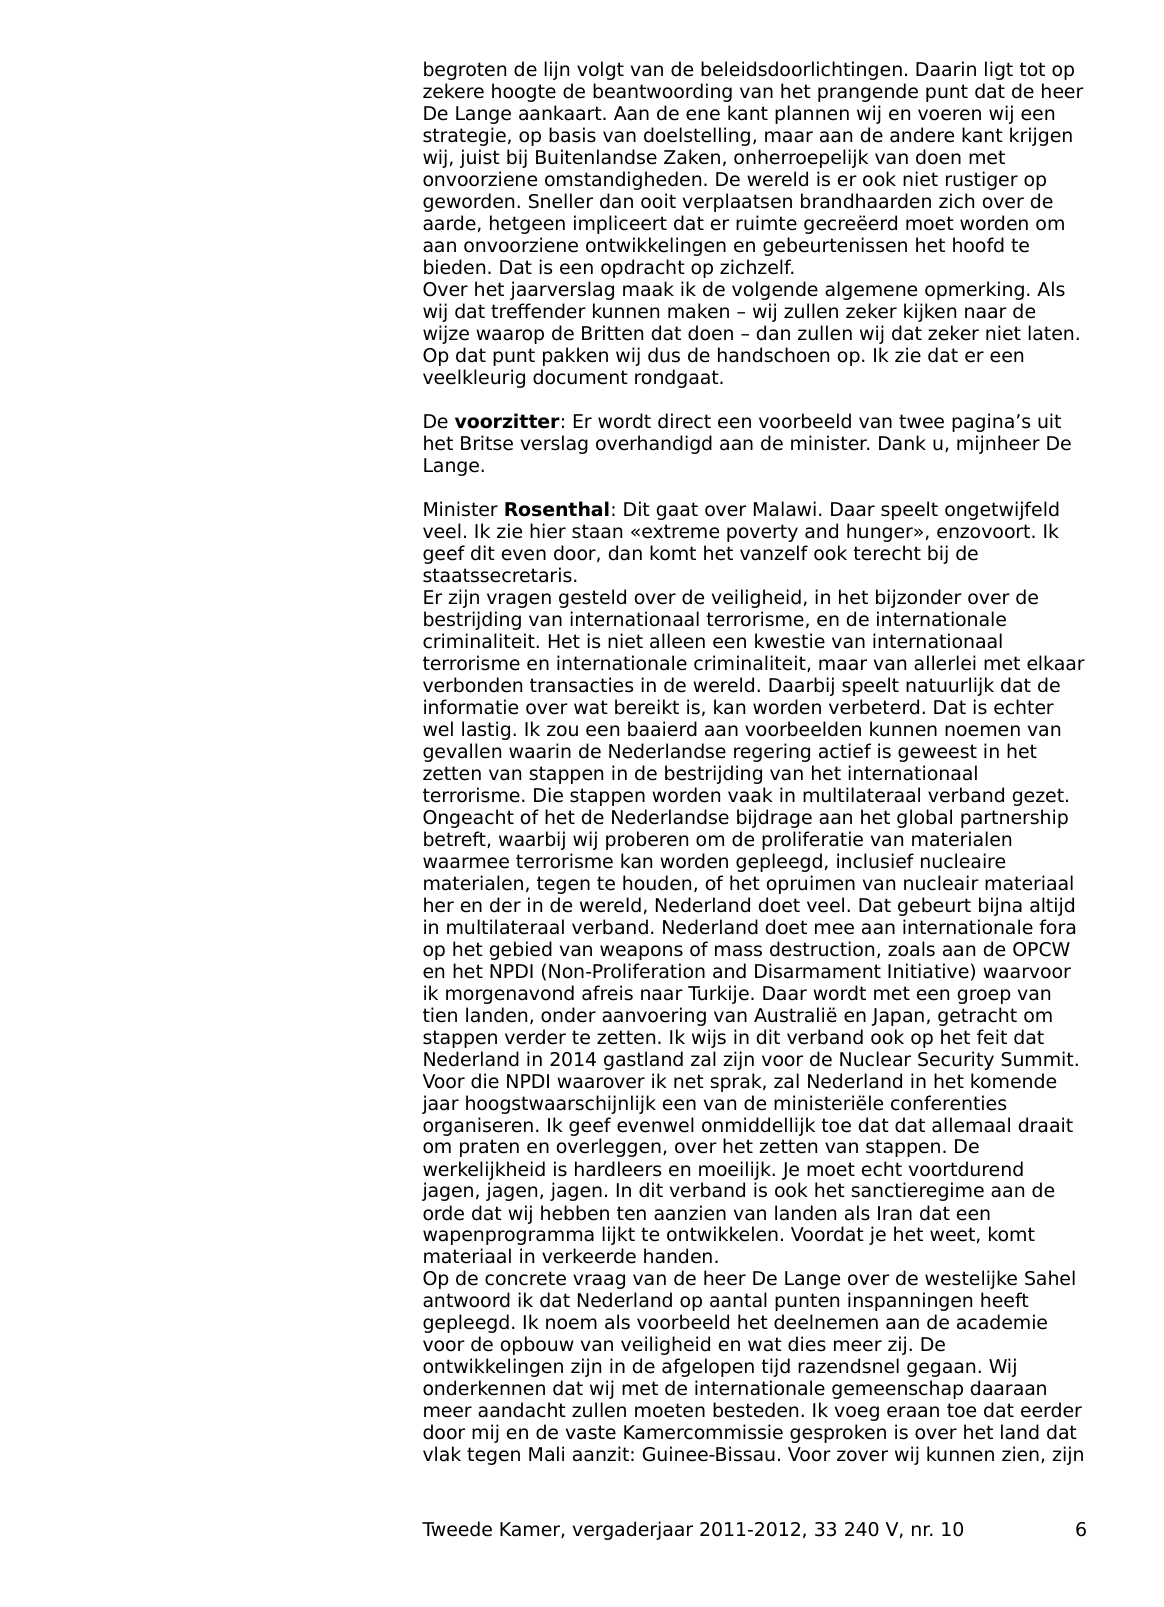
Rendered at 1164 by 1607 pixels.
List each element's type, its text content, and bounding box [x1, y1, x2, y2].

text Er zijn vragen gesteld over de veiligheid, in het bijzonder over de bestrijding van internationaal terrorisme, en de internationale criminaliteit. Het is niet alleen een kwestie van internationaal terrorisme en internationale criminaliteit, maar van allerlei met elkaar verbonden transacties in de wereld. Daarbij speelt natuurlijk dat de informatie over wat bereikt is, kan worden verbeterd. Dat is echter wel lastig. Ik zou een baaierd aan voorbeelden kunnen noemen van gevallen waarin de Nederlandse regering actief is geweest in het zetten van stappen in de bestrijding van het internationaal terrorisme. Die stappen worden vaak in multilateraal verband gezet. Ongeacht of het de Nederlandse bijdrage aan het global partnership betreft, waarbij wij proberen om de proliferatie van materialen waarmee terrorisme kan worden gepleegd, inclusief nucleaire materialen, tegen te houden, of het opruimen van nucleair materiaal her en der in de wereld, Nederland doet veel. Dat gebeurt bijna altijd in multilateraal verband. Nederland doet mee aan internationale fora op het gebied van weapons of mass destruction, zoals aan de OPCW en het NPDI (Non-Proliferation and Disarmament Initiative) waarvoor ik morgenavond afreis naar Turkije. Daar wordt met een groep van tien landen, onder aanvoering van Australië en Japan, getracht om stappen verder te zetten. Ik wijs in dit verband ook op het feit dat Nederland in 2014 gastland zal zijn voor de Nuclear Security Summit. Voor die NPDI waarover ik net sprak, zal Nederland in het komende jaar hoogstwaarschijnlijk een van de ministeriële conferenties organiseren. Ik geef evenwel onmiddellijk toe dat dat allemaal draait om praten en overleggen, over het zetten van stappen. De werkelijkheid is hardleers en moeilijk. Je moet echt voortdurend jagen, jagen, jagen. In dit verband is ook het sanctieregime aan de orde dat wij hebben ten aanzien van landen als Iran dat een wapenprogramma lijkt te ontwikkelen. Voordat je het weet, komt materiaal in verkeerde handen. [422, 587, 1087, 1268]
text De voorzitter: Er wordt direct een voorbeeld van twee pagina’s uit het Britse verslag overhandigd aan de minister. Dank u, mijnheer De Lange. [422, 411, 1087, 477]
text Op de concrete vraag van de heer De Lange over de westelijke Sahel antwoord ik dat Nederland op aantal punten inspanningen heeft gepleegd. Ik noem als voorbeeld het deelnemen aan de academie voor de opbouw van veiligheid en wat dies meer zij. De ontwikkelingen zijn in de afgelopen tijd razendsnel gegaan. Wij onderkennen dat wij met de internationale gemeenschap daaraan meer aandacht zullen moeten besteden. Ik voeg eraan toe dat eerder door mij en de vaste Kamercommissie gesproken is over het land dat vlak tegen Mali aanzit: Guinee-Bissau. Voor zover wij kunnen zien, zijn [422, 1268, 1087, 1466]
text Minister Rosenthal: Dit gaat over Malawi. Daar speelt ongetwijfeld veel. Ik zie hier staan «extreme poverty and hunger», enzovoort. Ik geef dit even door, dan komt het vanzelf ook terecht bij de staatssecretaris. [422, 499, 1087, 587]
text begroten de lijn volgt van de beleidsdoorlichtingen. Daarin ligt tot op zekere hoogte de beantwoording van het prangende punt dat de heer De Lange aankaart. Aan de ene kant plannen wij en voeren wij een strategie, op basis van doelstelling, maar aan de andere kant krijgen wij, juist bij Buitenlandse Zaken, onherroepelijk van doen met onvoorziene omstandigheden. De wereld is er ook niet rustiger op geworden. Sneller dan ooit verplaatsen brandhaarden zich over de aarde, hetgeen impliceert dat er ruimte gecreëerd moet worden om aan onvoorziene ontwikkelingen en gebeurtenissen het hoofd te bieden. Dat is een opdracht op zichzelf. [422, 59, 1087, 279]
text Over het jaarverslag maak ik de volgende algemene opmerking. Als wij dat treffender kunnen maken – wij zullen zeker kijken naar de wijze waarop de Britten dat doen – dan zullen wij dat zeker niet laten. Op dat punt pakken wij dus de handschoen op. Ik zie dat er een veelkleurig document rondgaat. [422, 279, 1087, 389]
